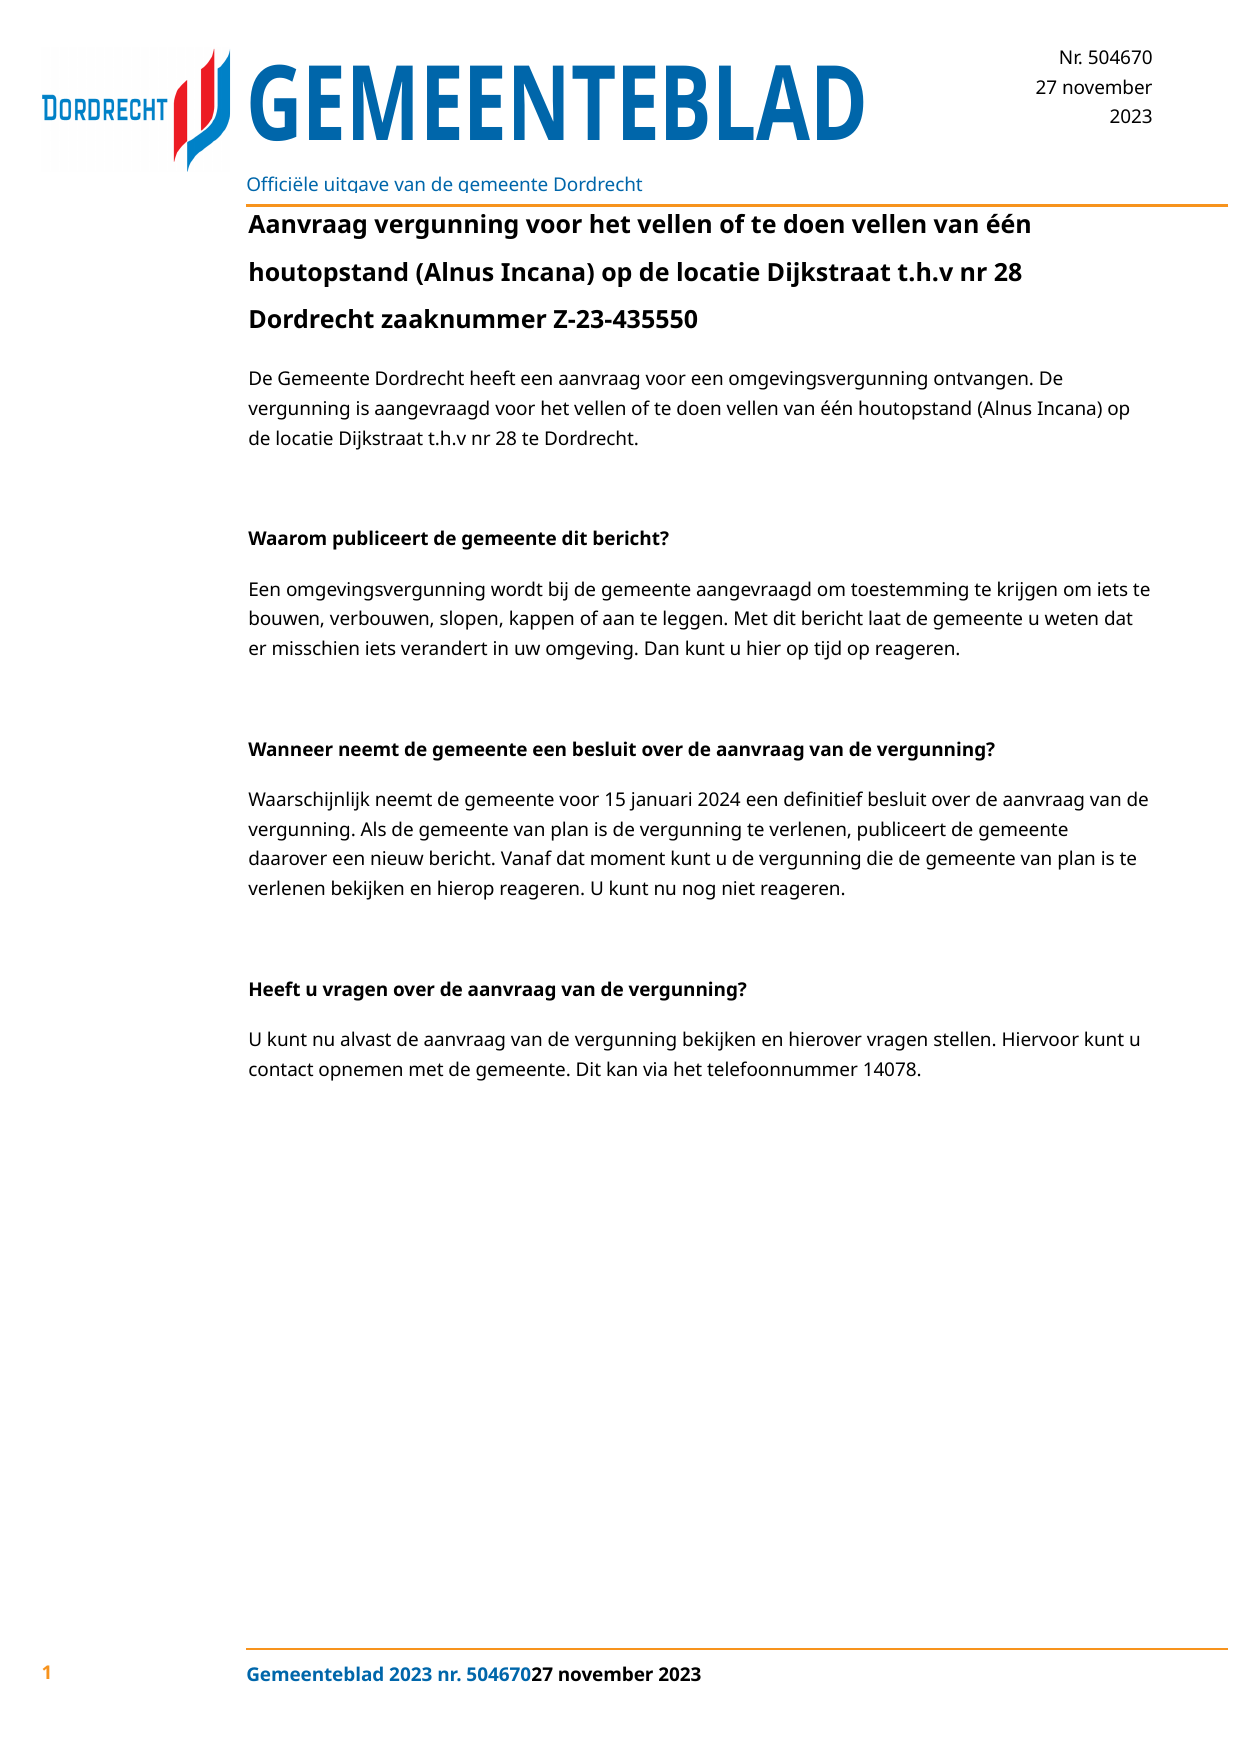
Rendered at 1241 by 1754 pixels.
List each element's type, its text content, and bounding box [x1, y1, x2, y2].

text Aanvraag vergunning voor het vellen of te doen vellen van één houtopstand (Alnus Incana) op de locatie Dijkstraat t.h.v nr 28 Dordrecht zaaknummer Z-23-435550 [248, 207, 1152, 336]
text Waarom publiceert de gemeente dit bericht? [248, 526, 1152, 551]
text Waarschijnlijk neemt de gemeente voor 15 januari 2024 een definitief besluit over de aanvraag van de vergunning. Als de gemeente van plan is de vergunning te verlenen, publiceert de gemeente daarover een nieuw bericht. Vanaf dat moment kunt u de vergunning die de gemeente van plan is te verlenen bekijken en hierop reageren. U kunt nu nog niet reageren. [248, 786, 1152, 901]
text Een omgevingsvergunning wordt bij de gemeente aangevraagd om toestemming te krijgen om iets te bouwen, verbouwen, slopen, kappen of aan te leggen. Met dit bericht laat de gemeente u weten dat er misschien iets verandert in uw omgeving. Dan kunt u hier op tijd op reageren. [248, 576, 1152, 661]
text Wanneer neemt de gemeente een besluit over de aanvraag van de vergunning? [248, 736, 1152, 762]
text Heeft u vragen over de aanvraag van de vergunning? [248, 976, 1152, 1002]
text De Gemeente Dordrecht heeft een aanvraag voor een omgevingsvergunning ontvangen. De vergunning is aangevraagd voor het vellen of te doen vellen van één houtopstand (Alnus Incana) op de locatie Dijkstraat t.h.v nr 28 te Dordrecht. [248, 366, 1152, 450]
picture [41, 47, 231, 172]
text U kunt nu alvast de aanvraag van de vergunning bekijken en hierover vragen stellen. Hiervoor kunt u contact opnemen met de gemeente. Dit kan via het telefoonnummer 14078. [248, 1026, 1152, 1082]
